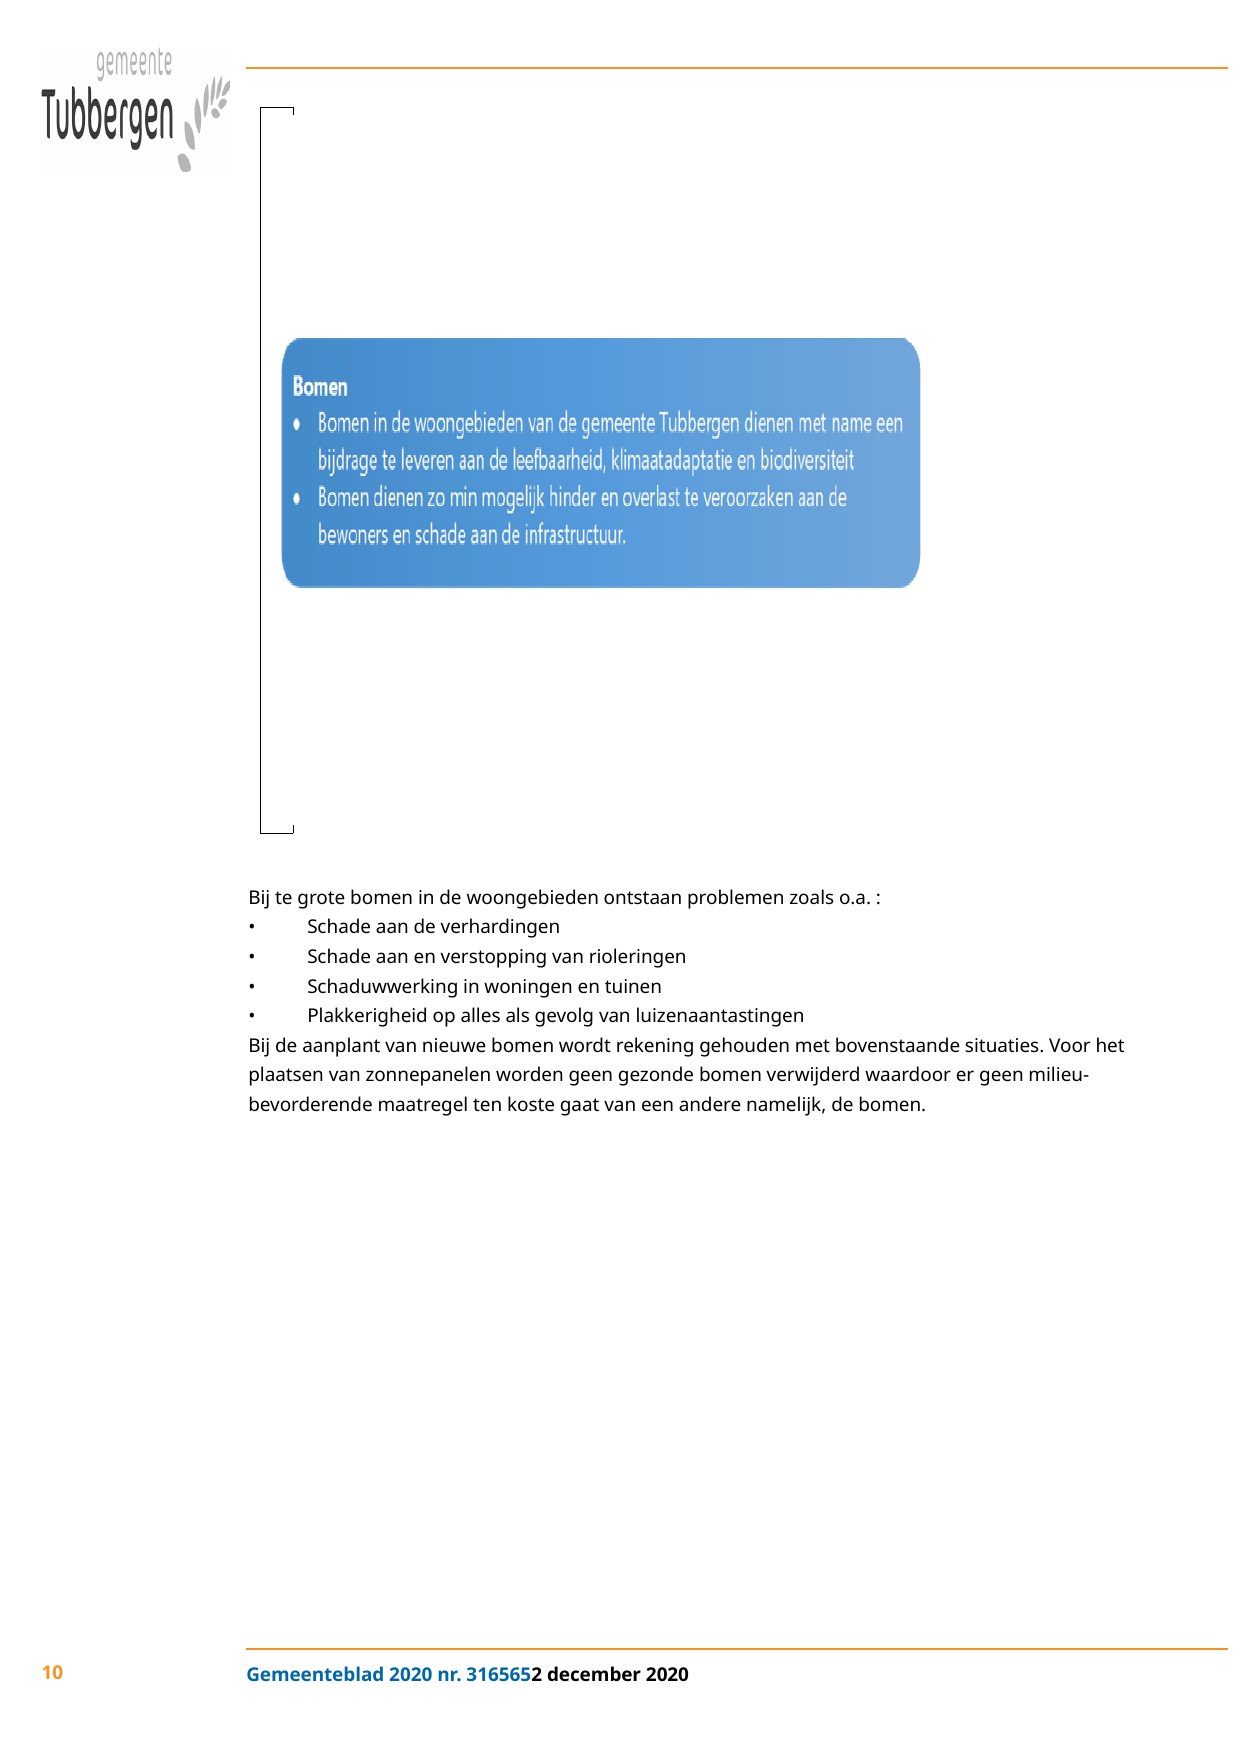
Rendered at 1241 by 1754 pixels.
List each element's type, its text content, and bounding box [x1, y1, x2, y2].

list Plakkerigheid op alles als gevolg van luizenaantastingen [248, 1002, 1152, 1028]
list Schade aan en verstopping van rioleringen [248, 943, 1152, 969]
list Schaduwwerking in woningen en tuinen [248, 973, 1152, 999]
list Schade aan de verhardingen [248, 914, 1152, 939]
picture [268, 115, 978, 825]
text Bij te grote bomen in de woongebieden ontstaan problemen zoals o.a. : [248, 884, 1152, 910]
text Bij de aanplant van nieuwe bomen wordt rekening gehouden met bovenstaande situaties. Voor het plaatsen van zonnepanelen worden geen gezonde bomen verwijderd waardoor er geen milieu-bevorderende maatregel ten koste gaat van een andere namelijk, de bomen. [248, 1032, 1152, 1117]
picture [41, 47, 231, 172]
